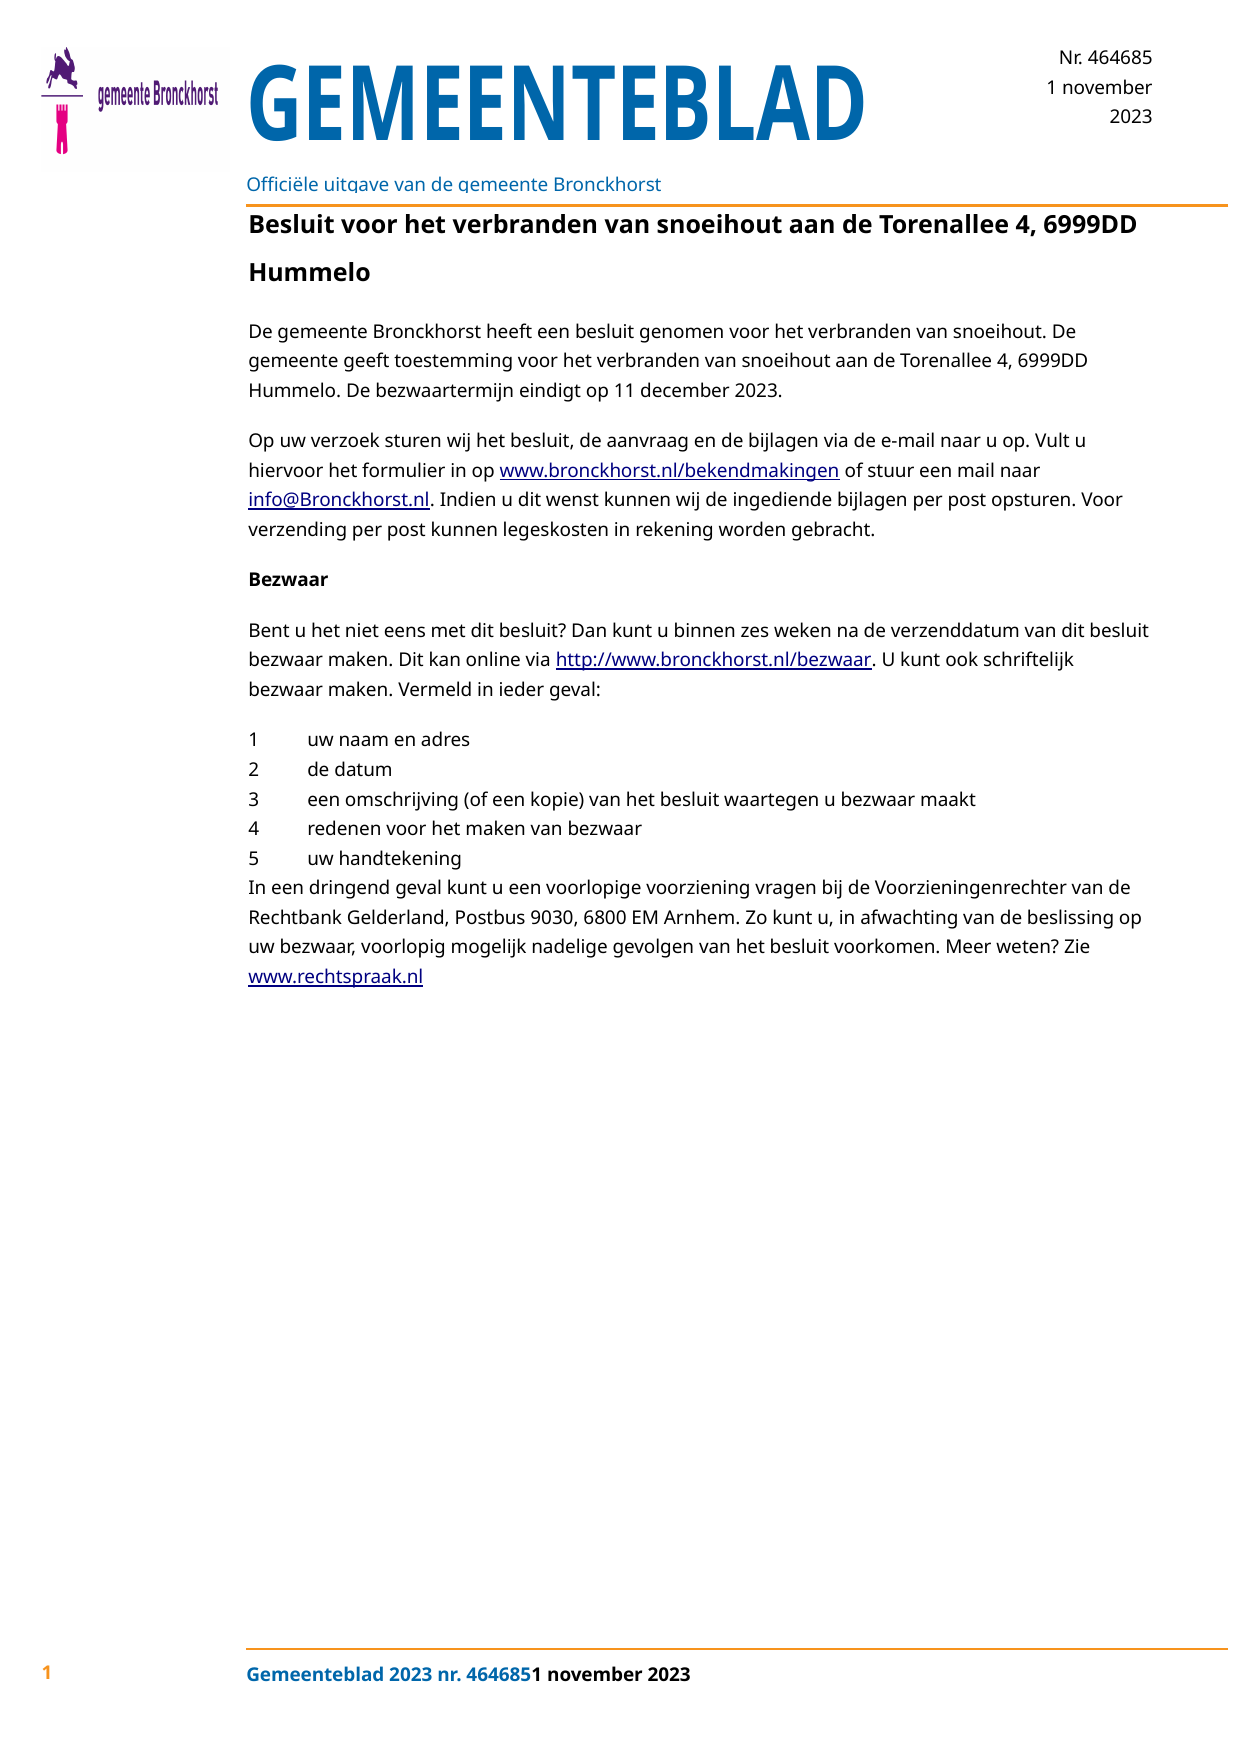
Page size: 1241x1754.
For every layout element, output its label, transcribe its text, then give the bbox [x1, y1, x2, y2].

list redenen voor het maken van bezwaar [248, 815, 1152, 841]
picture [41, 47, 231, 172]
text Bezwaar [248, 567, 1152, 592]
text Bent u het niet eens met dit besluit? Dan kunt u binnen zes weken na de verzenddatum van dit besluit bezwaar maken. Dit kan online via http://www.bronckhorst.nl/bezwaar. U kunt ook schriftelijk bezwaar maken. Vermeld in ieder geval: [248, 617, 1152, 702]
text Besluit voor het verbranden van snoeihout aan de Torenallee 4, 6999DD Hummelo [248, 207, 1152, 288]
text De gemeente Bronckhorst heeft een besluit genomen voor het verbranden van snoeihout. De gemeente geeft toestemming voor het verbranden van snoeihout aan de Torenallee 4, 6999DD Hummelo. De bezwaartermijn eindigt op 11 december 2023. [248, 318, 1152, 403]
list uw handtekening [248, 845, 1152, 871]
list een omschrijving (of een kopie) van het besluit waartegen u bezwaar maakt [248, 786, 1152, 812]
text In een dringend geval kunt u een voorlopige voorziening vragen bij de Voorzieningenrechter van de Rechtbank Gelderland, Postbus 9030, 6800 EM Arnhem. Zo kunt u, in afwachting van de beslissing op uw bezwaar, voorlopig mogelijk nadelige gevolgen van het besluit voorkomen. Meer weten? Zie www.rechtspraak.nl [248, 874, 1152, 989]
text Op uw verzoek sturen wij het besluit, de aanvraag en de bijlagen via de e-mail naar u op. Vult u hiervoor het formulier in op www.bronckhorst.nl/bekendmakingen of stuur een mail naar info@Bronckhorst.nl. Indien u dit wenst kunnen wij de ingediende bijlagen per post opsturen. Voor verzending per post kunnen legeskosten in rekening worden gebracht. [248, 427, 1152, 542]
list uw naam en adres [248, 727, 1152, 752]
list de datum [248, 756, 1152, 782]
